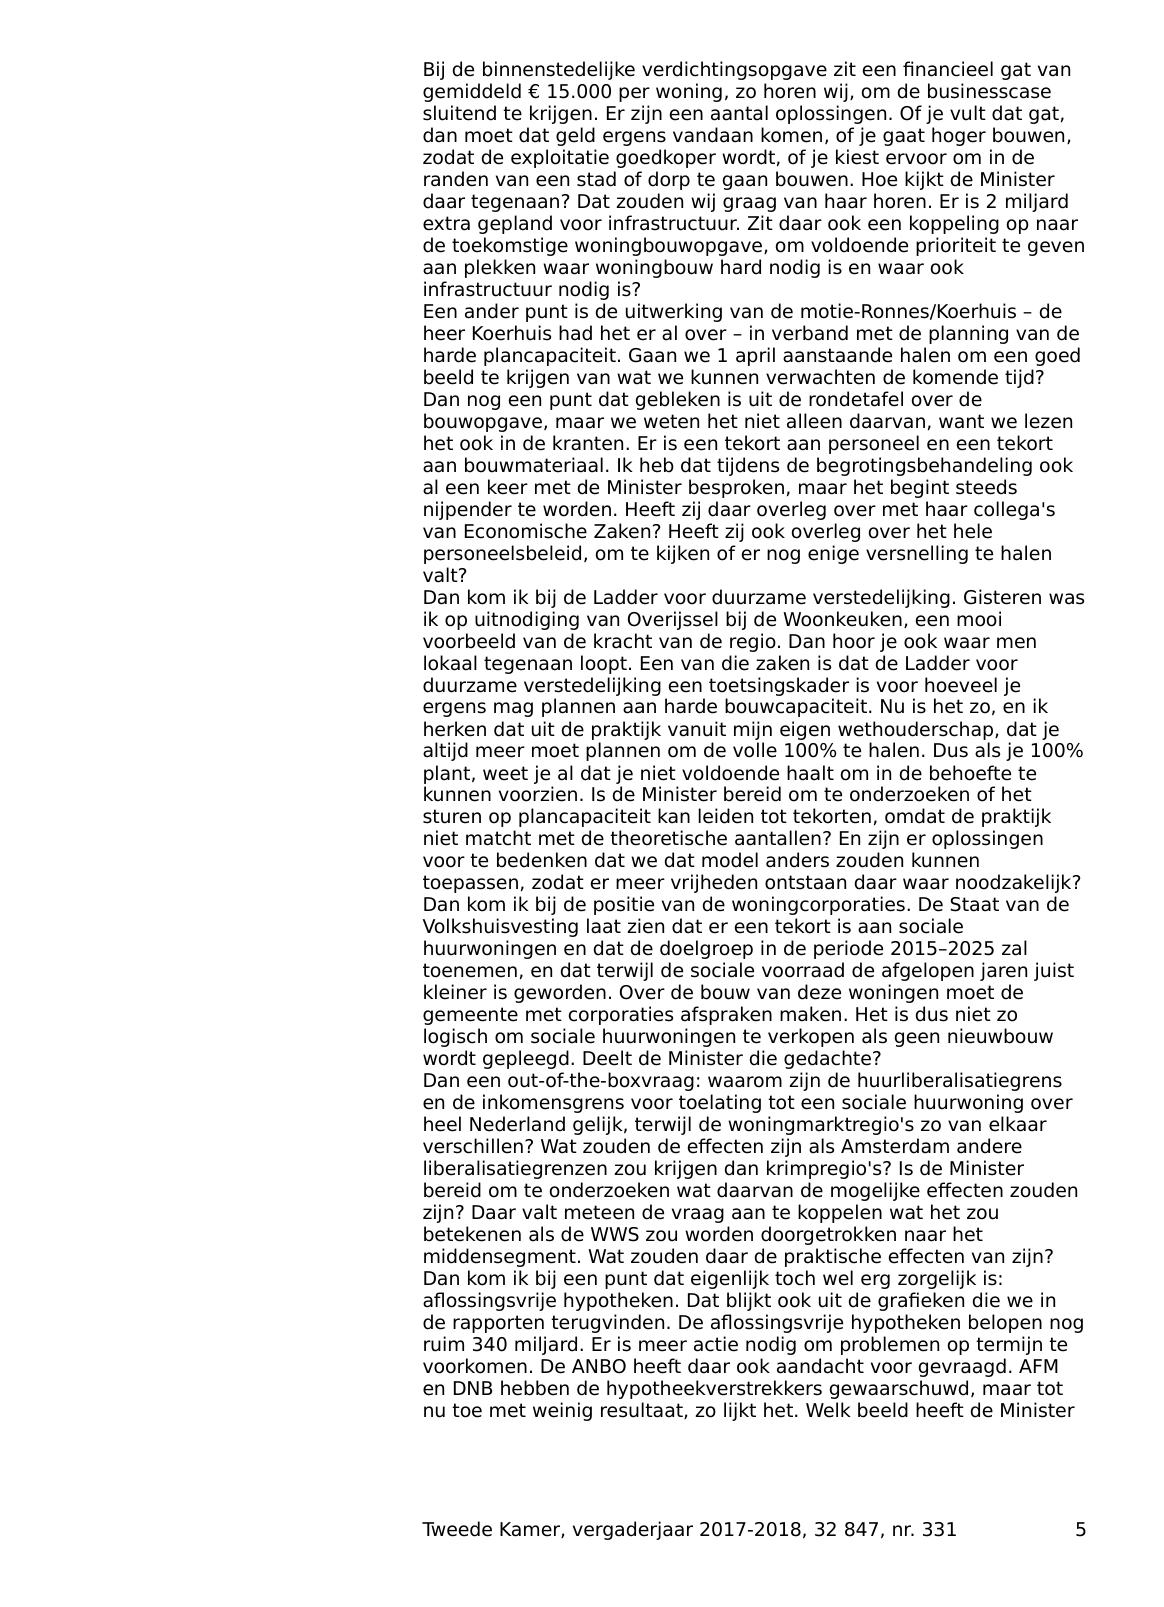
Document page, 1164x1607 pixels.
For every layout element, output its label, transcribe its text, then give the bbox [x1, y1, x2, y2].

text Dan een out-of-the-boxvraag: waarom zijn de huurliberalisatiegrens en de inkomensgrens voor toelating tot een sociale huurwoning over heel Nederland gelijk, terwijl de woningmarktregio's zo van elkaar verschillen? Wat zouden de effecten zijn als Amsterdam andere liberalisatiegrenzen zou krijgen dan krimpregio's? Is de Minister bereid om te onderzoeken wat daarvan de mogelijke effecten zouden zijn? Daar valt meteen de vraag aan te koppelen wat het zou betekenen als de WWS zou worden doorgetrokken naar het middensegment. Wat zouden daar de praktische effecten van zijn? [422, 1070, 1087, 1268]
text Dan kom ik bij de positie van de woningcorporaties. De Staat van de Volkshuisvesting laat zien dat er een tekort is aan sociale huurwoningen en dat de doelgroep in de periode 2015–2025 zal toenemen, en dat terwijl de sociale voorraad de afgelopen jaren juist kleiner is geworden. Over de bouw van deze woningen moet de gemeente met corporaties afspraken maken. Het is dus niet zo logisch om sociale huurwoningen te verkopen als geen nieuwbouw wordt gepleegd. Deelt de Minister die gedachte? [422, 894, 1087, 1070]
text Dan nog een punt dat gebleken is uit de rondetafel over de bouwopgave, maar we weten het niet alleen daarvan, want we lezen het ook in de kranten. Er is een tekort aan personeel en een tekort aan bouwmateriaal. Ik heb dat tijdens de begrotingsbehandeling ook al een keer met de Minister besproken, maar het begint steeds nijpender te worden. Heeft zij daar overleg over met haar collega's van Economische Zaken? Heeft zij ook overleg over het hele personeelsbeleid, om te kijken of er nog enige versnelling te halen valt? [422, 389, 1087, 587]
text Bij de binnenstedelijke verdichtingsopgave zit een financieel gat van gemiddeld € 15.000 per woning, zo horen wij, om de businesscase sluitend te krijgen. Er zijn een aantal oplossingen. Of je vult dat gat, dan moet dat geld ergens vandaan komen, of je gaat hoger bouwen, zodat de exploitatie goedkoper wordt, of je kiest ervoor om in de randen van een stad of dorp te gaan bouwen. Hoe kijkt de Minister daar tegenaan? Dat zouden wij graag van haar horen. Er is 2 miljard extra gepland voor infrastructuur. Zit daar ook een koppeling op naar de toekomstige woningbouwopgave, om voldoende prioriteit te geven aan plekken waar woningbouw hard nodig is en waar ook infrastructuur nodig is? [422, 59, 1087, 301]
text Dan kom ik bij een punt dat eigenlijk toch wel erg zorgelijk is: aflossingsvrije hypotheken. Dat blijkt ook uit de grafieken die we in de rapporten terugvinden. De aflossingsvrije hypotheken belopen nog ruim 340 miljard. Er is meer actie nodig om problemen op termijn te voorkomen. De ANBO heeft daar ook aandacht voor gevraagd. AFM en DNB hebben de hypotheekverstrekkers gewaarschuwd, maar tot nu toe met weinig resultaat, zo lijkt het. Welk beeld heeft de Minister [422, 1268, 1087, 1422]
text Dan kom ik bij de Ladder voor duurzame verstedelijking. Gisteren was ik op uitnodiging van Overijssel bij de Woonkeuken, een mooi voorbeeld van de kracht van de regio. Dan hoor je ook waar men lokaal tegenaan loopt. Een van die zaken is dat de Ladder voor duurzame verstedelijking een toetsingskader is voor hoeveel je ergens mag plannen aan harde bouwcapaciteit. Nu is het zo, en ik herken dat uit de praktijk vanuit mijn eigen wethouderschap, dat je altijd meer moet plannen om de volle 100% te halen. Dus als je 100% plant, weet je al dat je niet voldoende haalt om in de behoefte te kunnen voorzien. Is de Minister bereid om te onderzoeken of het sturen op plancapaciteit kan leiden tot tekorten, omdat de praktijk niet matcht met de theoretische aantallen? En zijn er oplossingen voor te bedenken dat we dat model anders zouden kunnen toepassen, zodat er meer vrijheden ontstaan daar waar noodzakelijk? [422, 587, 1087, 894]
text Een ander punt is de uitwerking van de motie-Ronnes/Koerhuis – de heer Koerhuis had het er al over – in verband met de planning van de harde plancapaciteit. Gaan we 1 april aanstaande halen om een goed beeld te krijgen van wat we kunnen verwachten de komende tijd? [422, 301, 1087, 389]
